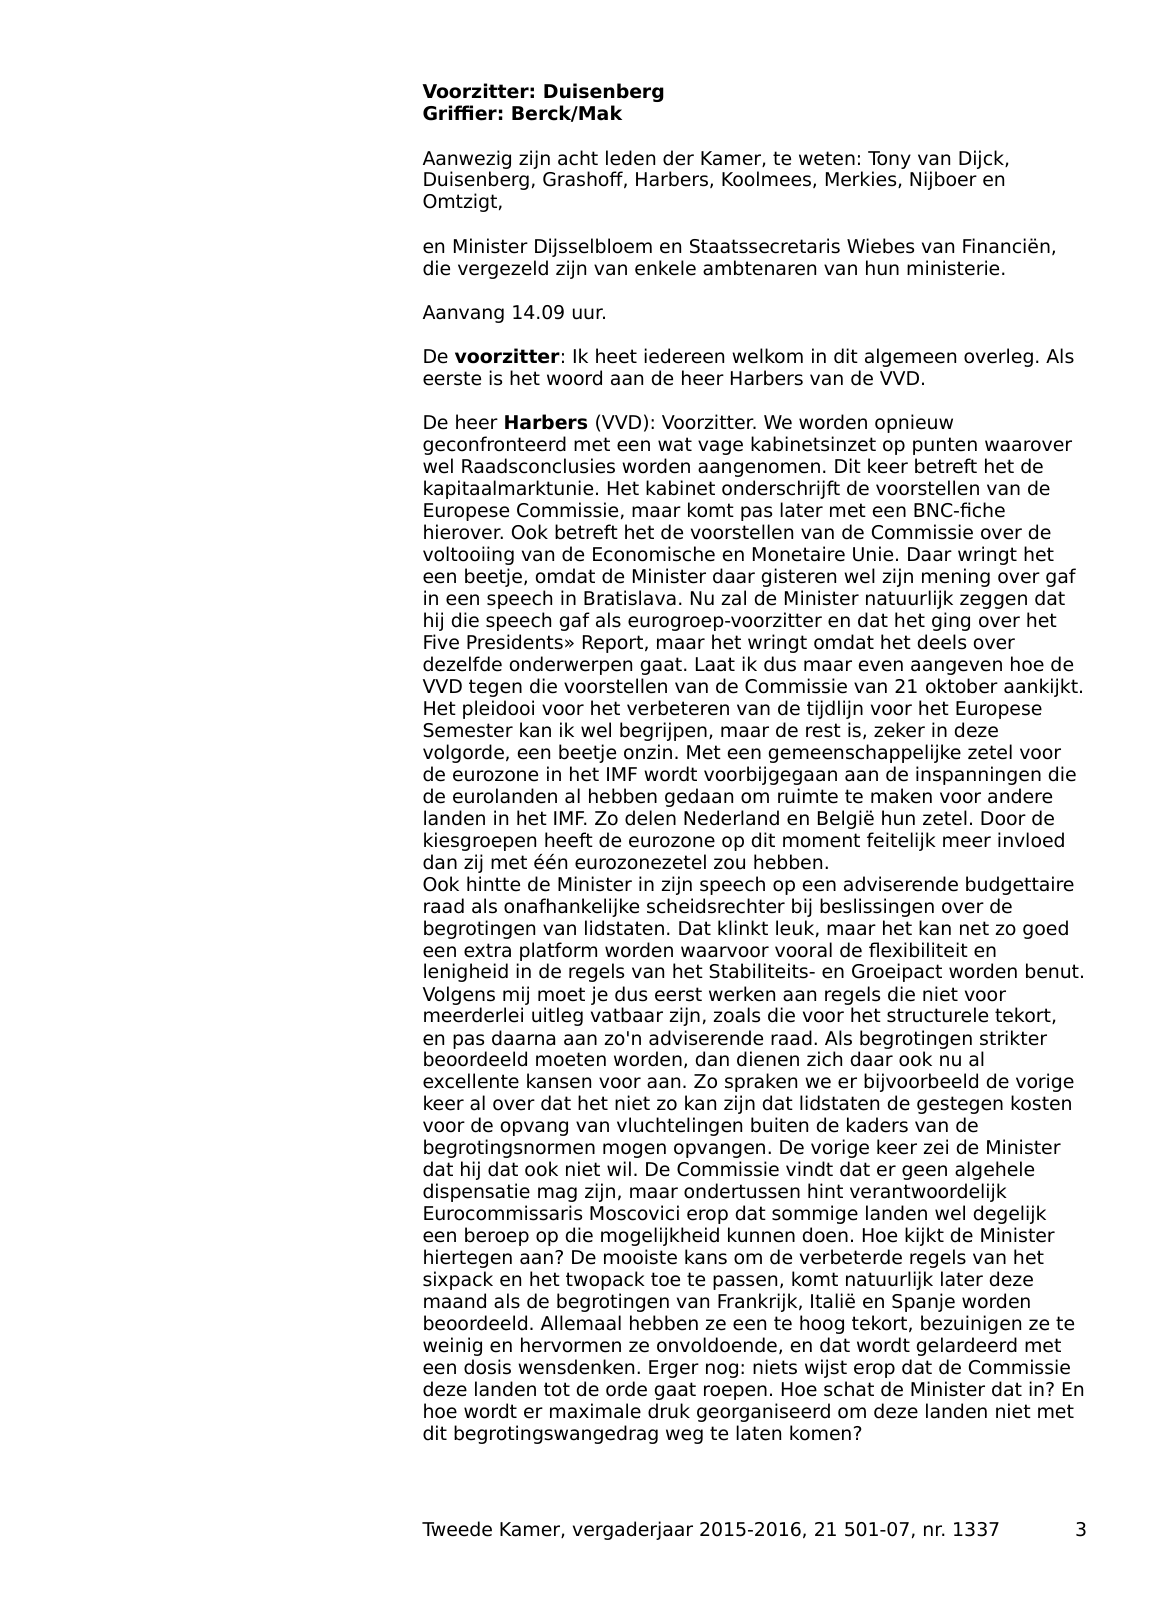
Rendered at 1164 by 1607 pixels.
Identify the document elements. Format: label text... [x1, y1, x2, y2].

text De voorzitter: Ik heet iedereen welkom in dit algemeen overleg. Als eerste is het woord aan de heer Harbers van de VVD. [422, 346, 1087, 390]
text Aanwezig zijn acht leden der Kamer, te weten: Tony van Dijck, Duisenberg, Grashoff, Harbers, Koolmees, Merkies, Nijboer en Omtzigt, [422, 147, 1087, 213]
text Griffier: Berck/Mak [422, 103, 1087, 125]
text en Minister Dijsselbloem en Staatssecretaris Wiebes van Financiën, die vergezeld zijn van enkele ambtenaren van hun ministerie. [422, 236, 1087, 279]
text Voorzitter: Duisenberg [422, 81, 1087, 103]
text Aanvang 14.09 uur. [422, 302, 1087, 324]
text Ook hintte de Minister in zijn speech op een adviserende budgettaire raad als onafhankelijke scheidsrechter bij beslissingen over de begrotingen van lidstaten. Dat klinkt leuk, maar het kan net zo goed een extra platform worden waarvoor vooral de flexibiliteit en lenigheid in de regels van het Stabiliteits- en Groeipact worden benut. Volgens mij moet je dus eerst werken aan regels die niet voor meerderlei uitleg vatbaar zijn, zoals die voor het structurele tekort, en pas daarna aan zo'n adviserende raad. Als begrotingen strikter beoordeeld moeten worden, dan dienen zich daar ook nu al excellente kansen voor aan. Zo spraken we er bijvoorbeeld de vorige keer al over dat het niet zo kan zijn dat lidstaten de gestegen kosten voor de opvang van vluchtelingen buiten de kaders van de begrotingsnormen mogen opvangen. De vorige keer zei de Minister dat hij dat ook niet wil. De Commissie vindt dat er geen algehele dispensatie mag zijn, maar ondertussen hint verantwoordelijk Eurocommissaris Moscovici erop dat sommige landen wel degelijk een beroep op die mogelijkheid kunnen doen. Hoe kijkt de Minister hiertegen aan? De mooiste kans om de verbeterde regels van het sixpack en het twopack toe te passen, komt natuurlijk later deze maand als de begrotingen van Frankrijk, Italië en Spanje worden beoordeeld. Allemaal hebben ze een te hoog tekort, bezuinigen ze te weinig en hervormen ze onvoldoende, en dat wordt gelardeerd met een dosis wensdenken. Erger nog: niets wijst erop dat de Commissie deze landen tot de orde gaat roepen. Hoe schat de Minister dat in? En hoe wordt er maximale druk georganiseerd om deze landen niet met dit begrotingswangedrag weg te laten komen? [422, 873, 1087, 1445]
text De heer Harbers (VVD): Voorzitter. We worden opnieuw geconfronteerd met een wat vage kabinetsinzet op punten waarover wel Raadsconclusies worden aangenomen. Dit keer betreft het de kapitaalmarktunie. Het kabinet onderschrijft de voorstellen van de Europese Commissie, maar komt pas later met een BNC-fiche hierover. Ook betreft het de voorstellen van de Commissie over de voltooiing van de Economische en Monetaire Unie. Daar wringt het een beetje, omdat de Minister daar gisteren wel zijn mening over gaf in een speech in Bratislava. Nu zal de Minister natuurlijk zeggen dat hij die speech gaf als eurogroep-voorzitter en dat het ging over het Five Presidents» Report, maar het wringt omdat het deels over dezelfde onderwerpen gaat. Laat ik dus maar even aangeven hoe de VVD tegen die voorstellen van de Commissie van 21 oktober aankijkt. Het pleidooi voor het verbeteren van de tijdlijn voor het Europese Semester kan ik wel begrijpen, maar de rest is, zeker in deze volgorde, een beetje onzin. Met een gemeenschappelijke zetel voor de eurozone in het IMF wordt voorbijgegaan aan de inspanningen die de eurolanden al hebben gedaan om ruimte te maken voor andere landen in het IMF. Zo delen Nederland en België hun zetel. Door de kiesgroepen heeft de eurozone op dit moment feitelijk meer invloed dan zij met één eurozonezetel zou hebben. [422, 412, 1087, 873]
